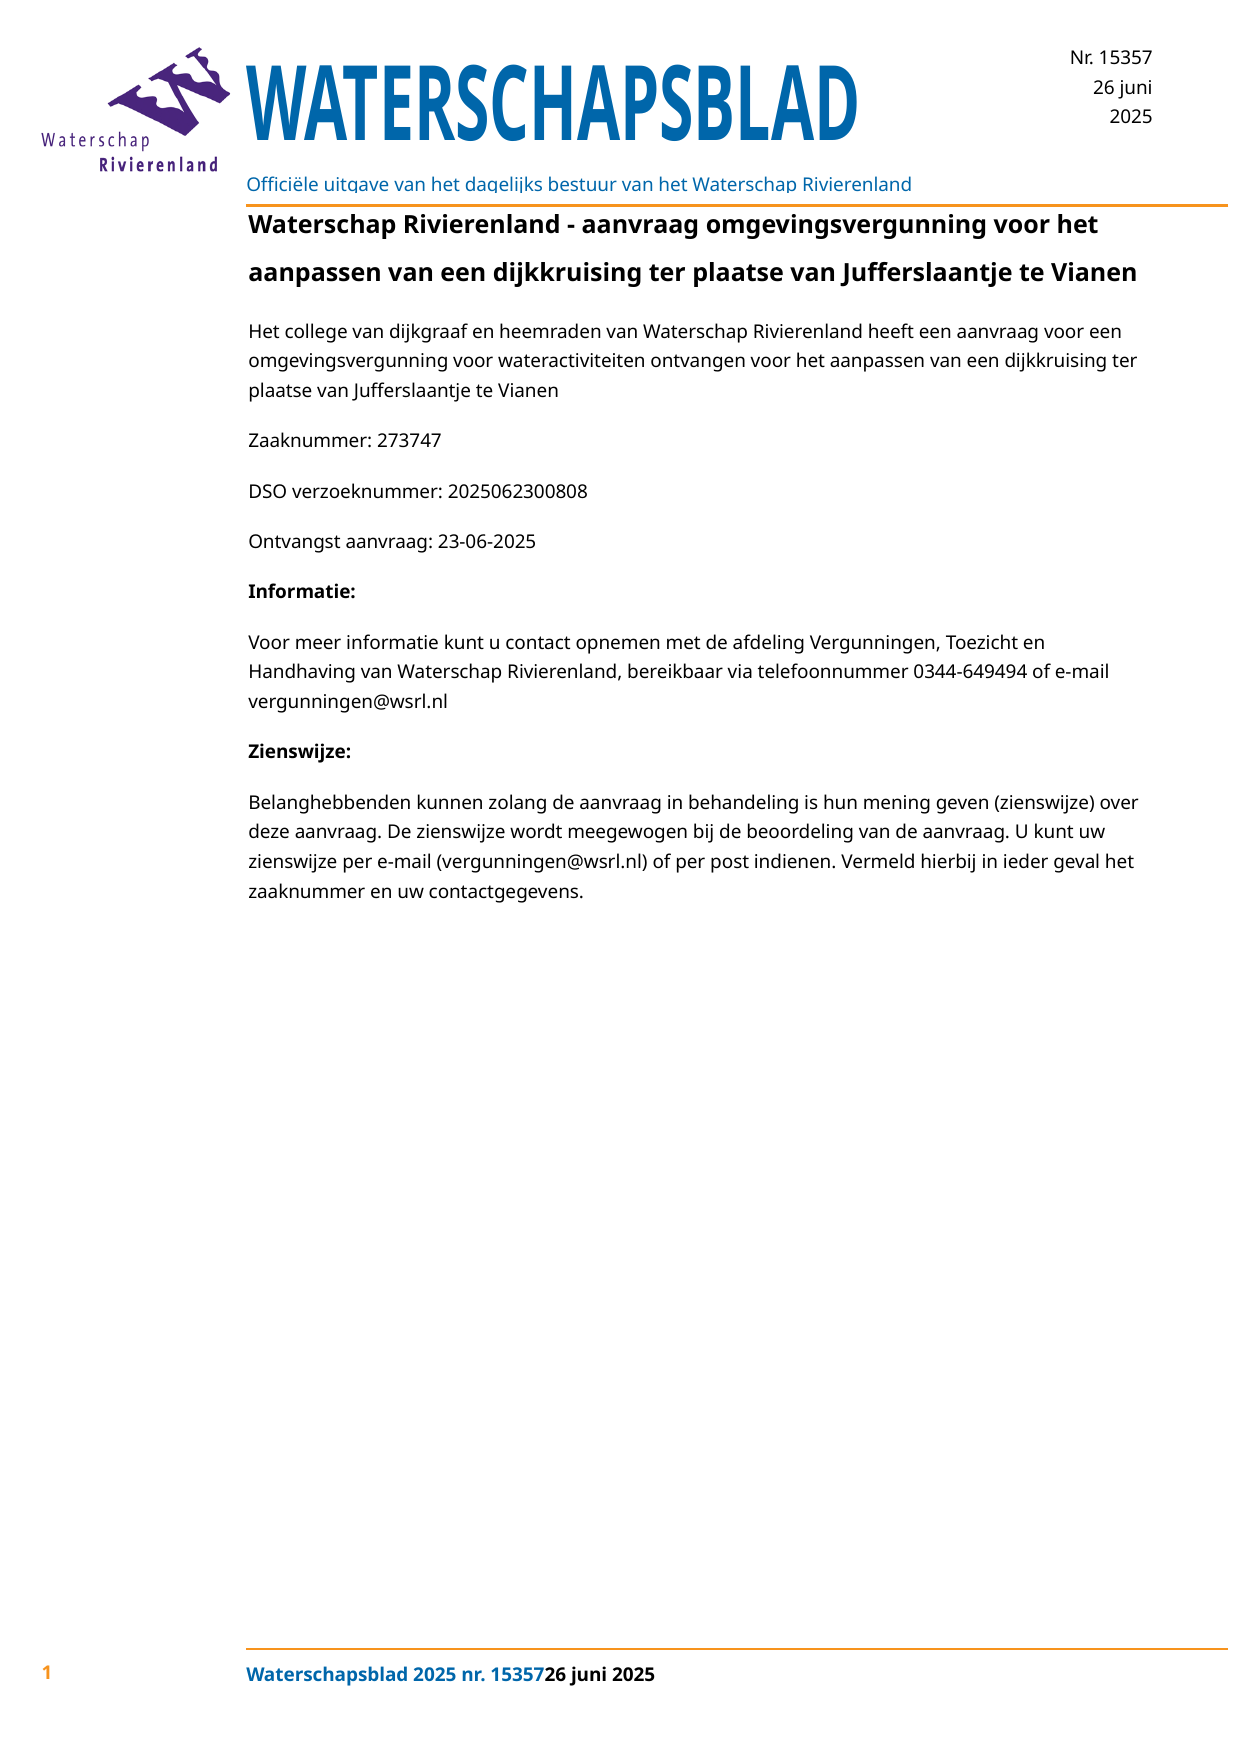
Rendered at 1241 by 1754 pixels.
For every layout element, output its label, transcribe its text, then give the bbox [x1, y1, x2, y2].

picture [41, 47, 231, 172]
text Informatie: [248, 579, 1152, 604]
text Zaaknummer: 273747 [248, 427, 1152, 453]
text Zienswijze: [248, 739, 1152, 764]
text Het college van dijkgraaf en heemraden van Waterschap Rivierenland heeft een aanvraag voor een omgevingsvergunning voor wateractiviteiten ontvangen voor het aanpassen van een dijkkruising ter plaatse van Jufferslaantje te Vianen [248, 318, 1152, 403]
text Waterschap Rivierenland - aanvraag omgevingsvergunning voor het aanpassen van een dijkkruising ter plaatse van Jufferslaantje te Vianen [248, 207, 1152, 288]
text Ontvangst aanvraag: 23-06-2025 [248, 528, 1152, 554]
text Voor meer informatie kunt u contact opnemen met de afdeling Vergunningen, Toezicht en Handhaving van Waterschap Rivierenland, bereikbaar via telefoonnummer 0344-649494 of e-mail vergunningen@wsrl.nl [248, 629, 1152, 714]
text DSO verzoeknummer: 2025062300808 [248, 478, 1152, 504]
text Belanghebbenden kunnen zolang de aanvraag in behandeling is hun mening geven (zienswijze) over deze aanvraag. De zienswijze wordt meegewogen bij de beoordeling van de aanvraag. U kunt uw zienswijze per e-mail (vergunningen@wsrl.nl) of per post indienen. Vermeld hierbij in ieder geval het zaaknummer en uw contactgegevens. [248, 789, 1152, 904]
